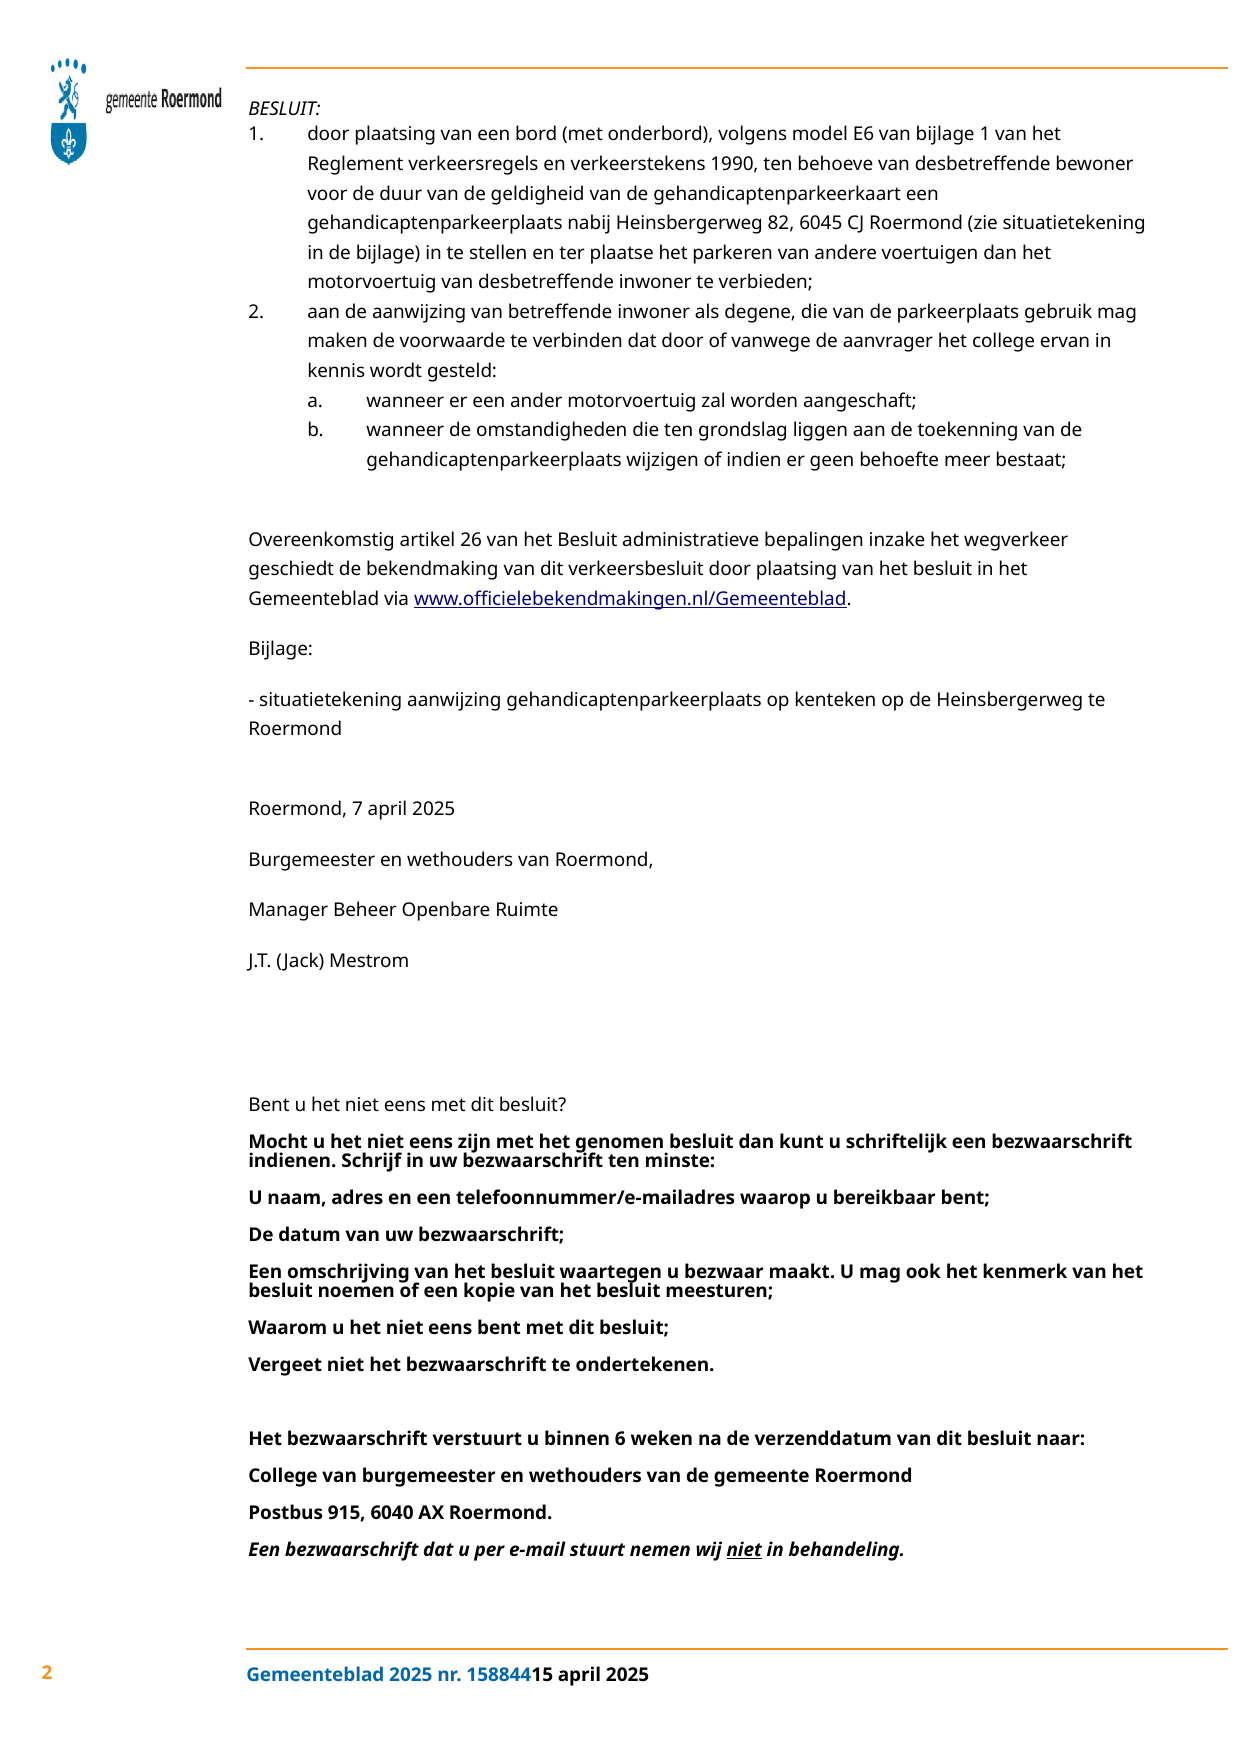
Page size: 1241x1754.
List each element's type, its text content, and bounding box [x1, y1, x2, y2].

list wanneer de omstandigheden die ten grondslag liggen aan de toekenning van de gehandicaptenparkeerplaats wijzigen of indien er geen behoefte meer bestaat; [307, 416, 1152, 472]
picture [41, 47, 231, 172]
text Mocht u het niet eens zijn met het genomen besluit dan kunt u schriftelijk een bezwaarschrift indienen. Schrijf in uw bezwaarschrift ten minste: [248, 1133, 1152, 1171]
text U naam, adres en een telefoonnummer/e-mailadres waarop u bereikbaar bent; [248, 1189, 1152, 1208]
text Een omschrijving van het besluit waartegen u bezwaar maakt. U mag ook het kenmerk van het besluit noemen of een kopie van het besluit meesturen; [248, 1263, 1152, 1301]
text Het bezwaarschrift verstuurt u binnen 6 weken na de verzenddatum van dit besluit naar: [248, 1430, 1152, 1449]
text Burgemeester en wethouders van Roermond, [248, 846, 1152, 872]
text Een bezwaarschrift dat u per e-mail stuurt nemen wij niet in behandeling. [248, 1541, 1152, 1560]
text - situatietekening aanwijzing gehandicaptenparkeerplaats op kenteken op de Heinsbergerweg te Roermond [248, 686, 1152, 741]
list wanneer er een ander motorvoertuig zal worden aangeschaft; [307, 387, 1152, 412]
text Bijlage: [248, 636, 1152, 661]
text BESLUIT: [248, 95, 1152, 121]
text De datum van uw bezwaarschrift; [248, 1226, 1152, 1245]
text Overeenkomstig artikel 26 van het Besluit administratieve bepalingen inzake het wegverkeer geschiedt de bekendmaking van dit verkeersbesluit door plaatsing van het besluit in het Gemeenteblad via www.officielebekendmakingen.nl/Gemeenteblad. [248, 526, 1152, 611]
text Manager Beheer Openbare Ruimte [248, 896, 1152, 922]
list aan de aanwijzing van betreffende inwoner als degene, die van de parkeerplaats gebruik mag maken de voorwaarde te verbinden dat door of vanwege de aanvrager het college ervan in kennis wordt gesteld: [248, 298, 1152, 383]
text Bent u het niet eens met dit besluit? [248, 1096, 1152, 1115]
text Roermond, 7 april 2025 [248, 796, 1152, 821]
list door plaatsing van een bord (met onderbord), volgens model E6 van bijlage 1 van het Reglement verkeersregels en verkeerstekens 1990, ten behoeve van desbetreffende bewoner voor de duur van de geldigheid van de gehandicaptenparkeerkaart een gehandicaptenparkeerplaats nabij Heinsbergerweg 82, 6045 CJ Roermond (zie situatietekening in de bijlage) in te stellen en ter plaatse het parkeren van andere voertuigen dan het motorvoertuig van desbetreffende inwoner te verbieden; [248, 121, 1152, 294]
text Waarom u het niet eens bent met dit besluit; [248, 1319, 1152, 1338]
text J.T. (Jack) Mestrom [248, 947, 1152, 972]
text Postbus 915, 6040 AX Roermond. [248, 1504, 1152, 1523]
text College van burgemeester en wethouders van de gemeente Roermond [248, 1467, 1152, 1486]
text Vergeet niet het bezwaarschrift te ondertekenen. [248, 1356, 1152, 1375]
